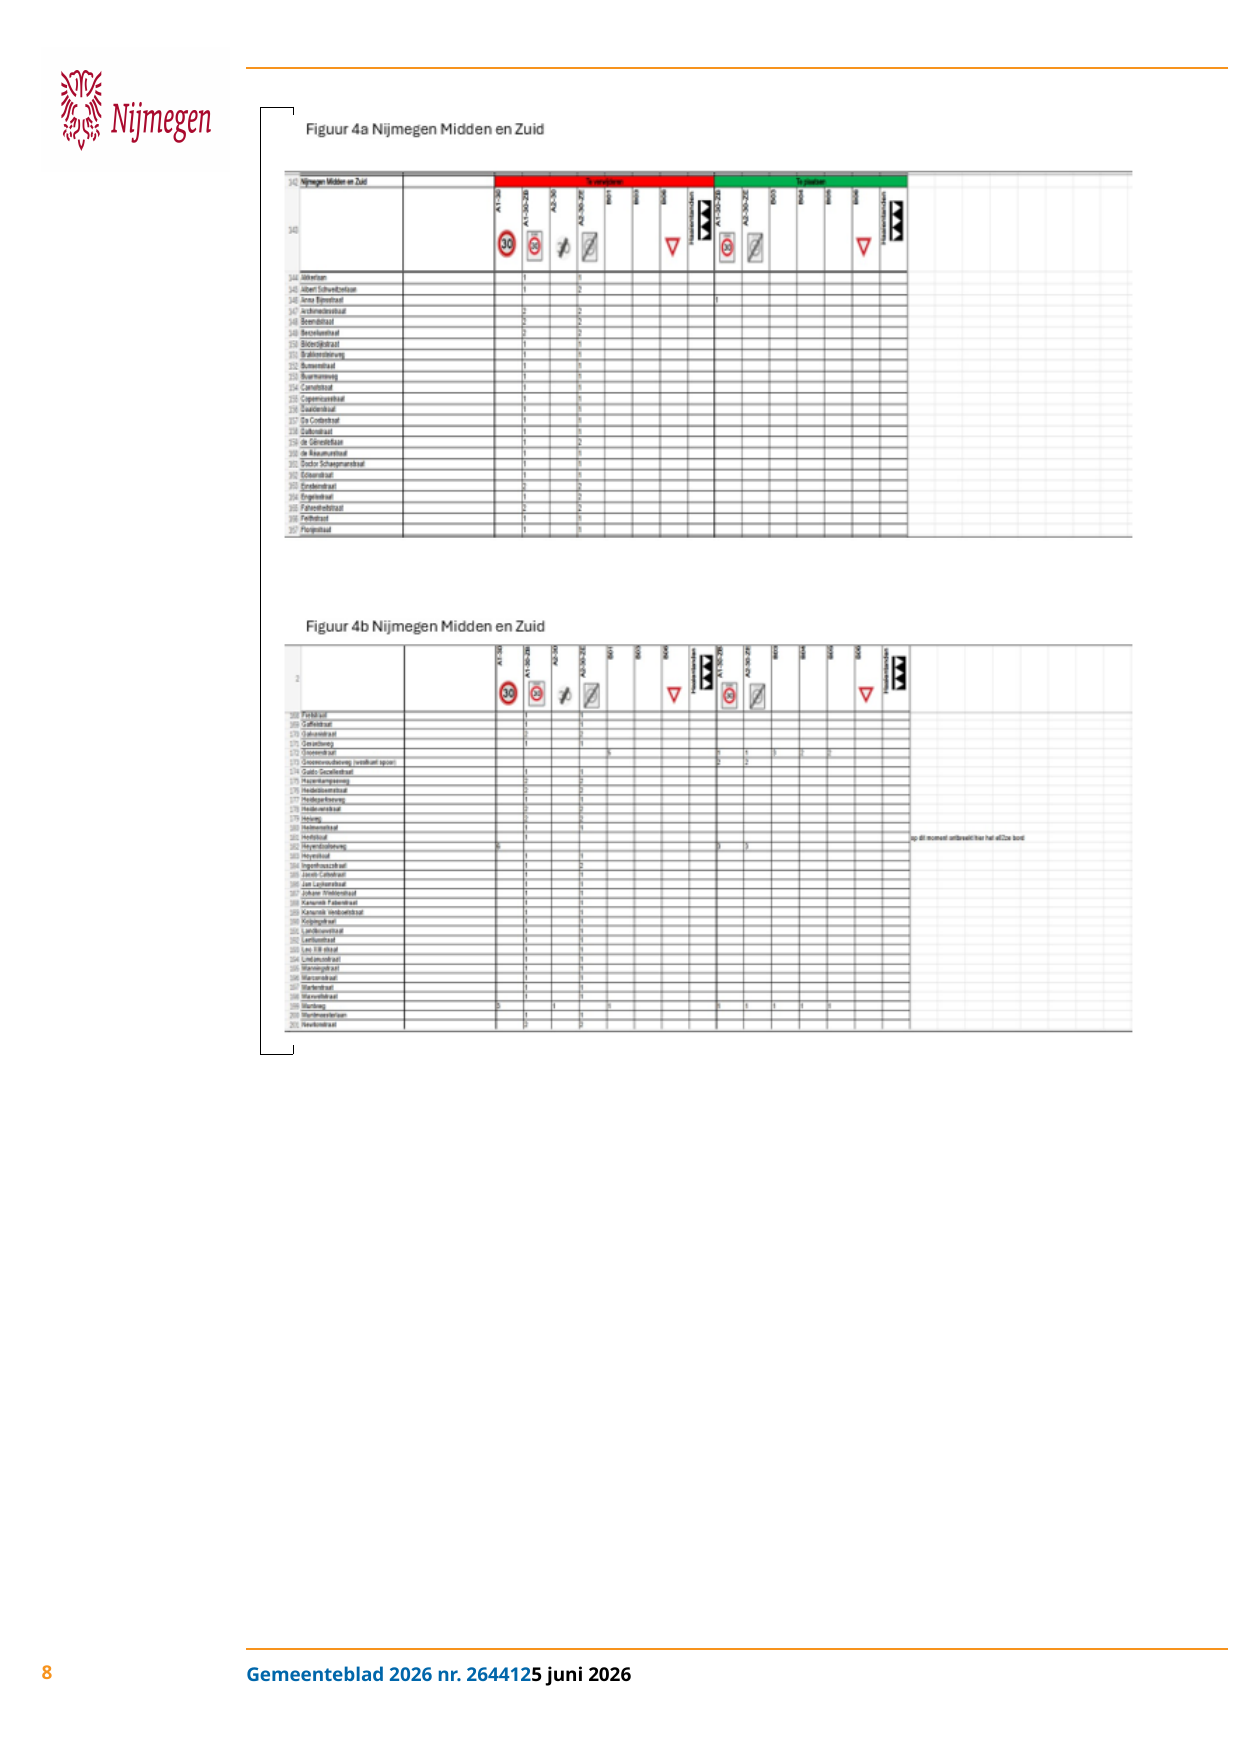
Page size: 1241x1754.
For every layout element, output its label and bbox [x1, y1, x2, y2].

picture [41, 47, 231, 172]
picture [268, 115, 1155, 1045]
